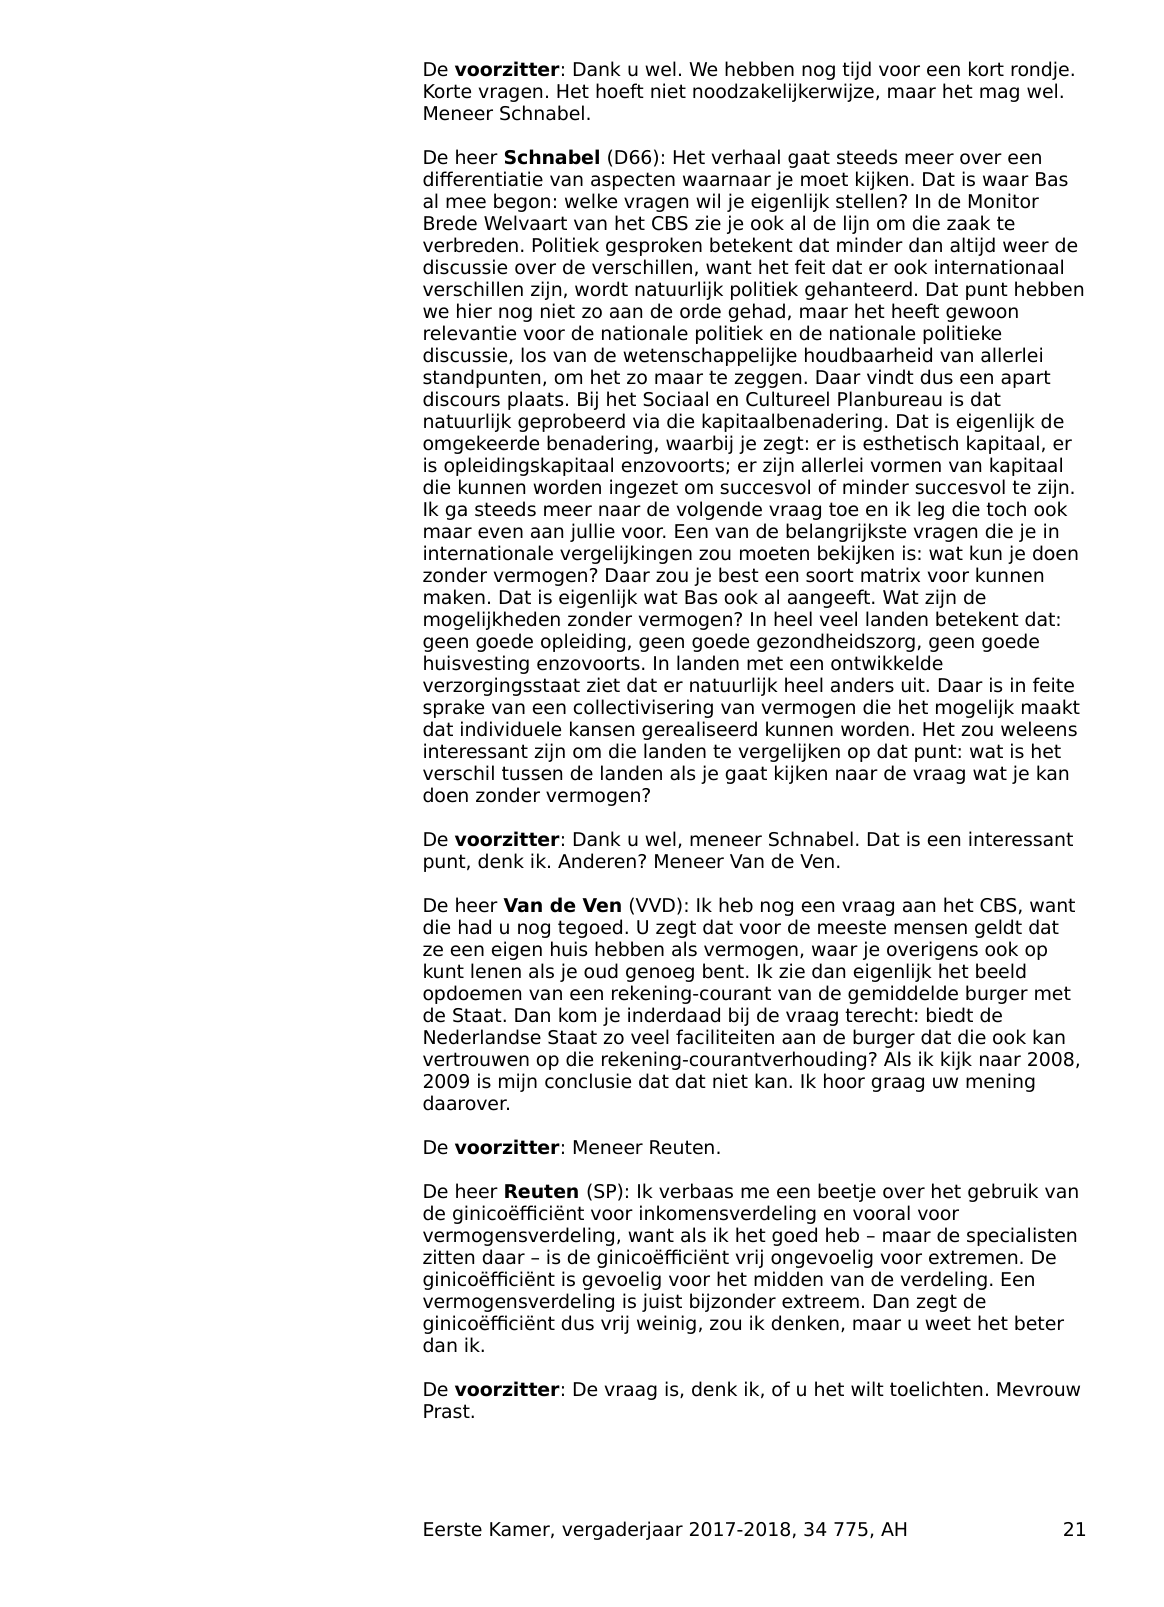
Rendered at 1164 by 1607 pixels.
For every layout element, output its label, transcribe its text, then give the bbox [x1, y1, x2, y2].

text Ik ga steeds meer naar de volgende vraag toe en ik leg die toch ook maar even aan jullie voor. Een van de belangrijkste vragen die je in internationale vergelijkingen zou moeten bekijken is: wat kun je doen zonder vermogen? Daar zou je best een soort matrix voor kunnen maken. Dat is eigenlijk wat Bas ook al aangeeft. Wat zijn de mogelijkheden zonder vermogen? In heel veel landen betekent dat: geen goede opleiding, geen goede gezondheidszorg, geen goede huisvesting enzovoorts. In landen met een ontwikkelde verzorgingsstaat ziet dat er natuurlijk heel anders uit. Daar is in feite sprake van een collectivisering van vermogen die het mogelijk maakt dat individuele kansen gerealiseerd kunnen worden. Het zou weleens interessant zijn om die landen te vergelijken op dat punt: wat is het verschil tussen de landen als je gaat kijken naar de vraag wat je kan doen zonder vermogen? [422, 499, 1087, 807]
text De voorzitter: Dank u wel, meneer Schnabel. Dat is een interessant punt, denk ik. Anderen? Meneer Van de Ven. [422, 829, 1087, 873]
text De voorzitter: Dank u wel. We hebben nog tijd voor een kort rondje. Korte vragen. Het hoeft niet noodzakelijkerwijze, maar het mag wel. Meneer Schnabel. [422, 59, 1087, 125]
text De voorzitter: Meneer Reuten. [422, 1137, 1087, 1159]
text De heer Van de Ven (VVD): Ik heb nog een vraag aan het CBS, want die had u nog tegoed. U zegt dat voor de meeste mensen geldt dat ze een eigen huis hebben als vermogen, waar je overigens ook op kunt lenen als je oud genoeg bent. Ik zie dan eigenlijk het beeld opdoemen van een rekening-courant van de gemiddelde burger met de Staat. Dan kom je inderdaad bij de vraag terecht: biedt de Nederlandse Staat zo veel faciliteiten aan de burger dat die ook kan vertrouwen op die rekening-courantverhouding? Als ik kijk naar 2008, 2009 is mijn conclusie dat dat niet kan. Ik hoor graag uw mening daarover. [422, 895, 1087, 1115]
text De heer Reuten (SP): Ik verbaas me een beetje over het gebruik van de ginicoëfficiënt voor inkomensverdeling en vooral voor vermogensverdeling, want als ik het goed heb – maar de specialisten zitten daar – is de ginicoëfficiënt vrij ongevoelig voor extremen. De ginicoëfficiënt is gevoelig voor het midden van de verdeling. Een vermogensverdeling is juist bijzonder extreem. Dan zegt de ginicoëfficiënt dus vrij weinig, zou ik denken, maar u weet het beter dan ik. [422, 1181, 1087, 1357]
text De heer Schnabel (D66): Het verhaal gaat steeds meer over een differentiatie van aspecten waarnaar je moet kijken. Dat is waar Bas al mee begon: welke vragen wil je eigenlijk stellen? In de Monitor Brede Welvaart van het CBS zie je ook al de lijn om die zaak te verbreden. Politiek gesproken betekent dat minder dan altijd weer de discussie over de verschillen, want het feit dat er ook internationaal verschillen zijn, wordt natuurlijk politiek gehanteerd. Dat punt hebben we hier nog niet zo aan de orde gehad, maar het heeft gewoon relevantie voor de nationale politiek en de nationale politieke discussie, los van de wetenschappelijke houdbaarheid van allerlei standpunten, om het zo maar te zeggen. Daar vindt dus een apart discours plaats. Bij het Sociaal en Cultureel Planbureau is dat natuurlijk geprobeerd via die kapitaalbenadering. Dat is eigenlijk de omgekeerde benadering, waarbij je zegt: er is esthetisch kapitaal, er is opleidingskapitaal enzovoorts; er zijn allerlei vormen van kapitaal die kunnen worden ingezet om succesvol of minder succesvol te zijn. [422, 147, 1087, 499]
text De voorzitter: De vraag is, denk ik, of u het wilt toelichten. Mevrouw Prast. [422, 1379, 1087, 1423]
